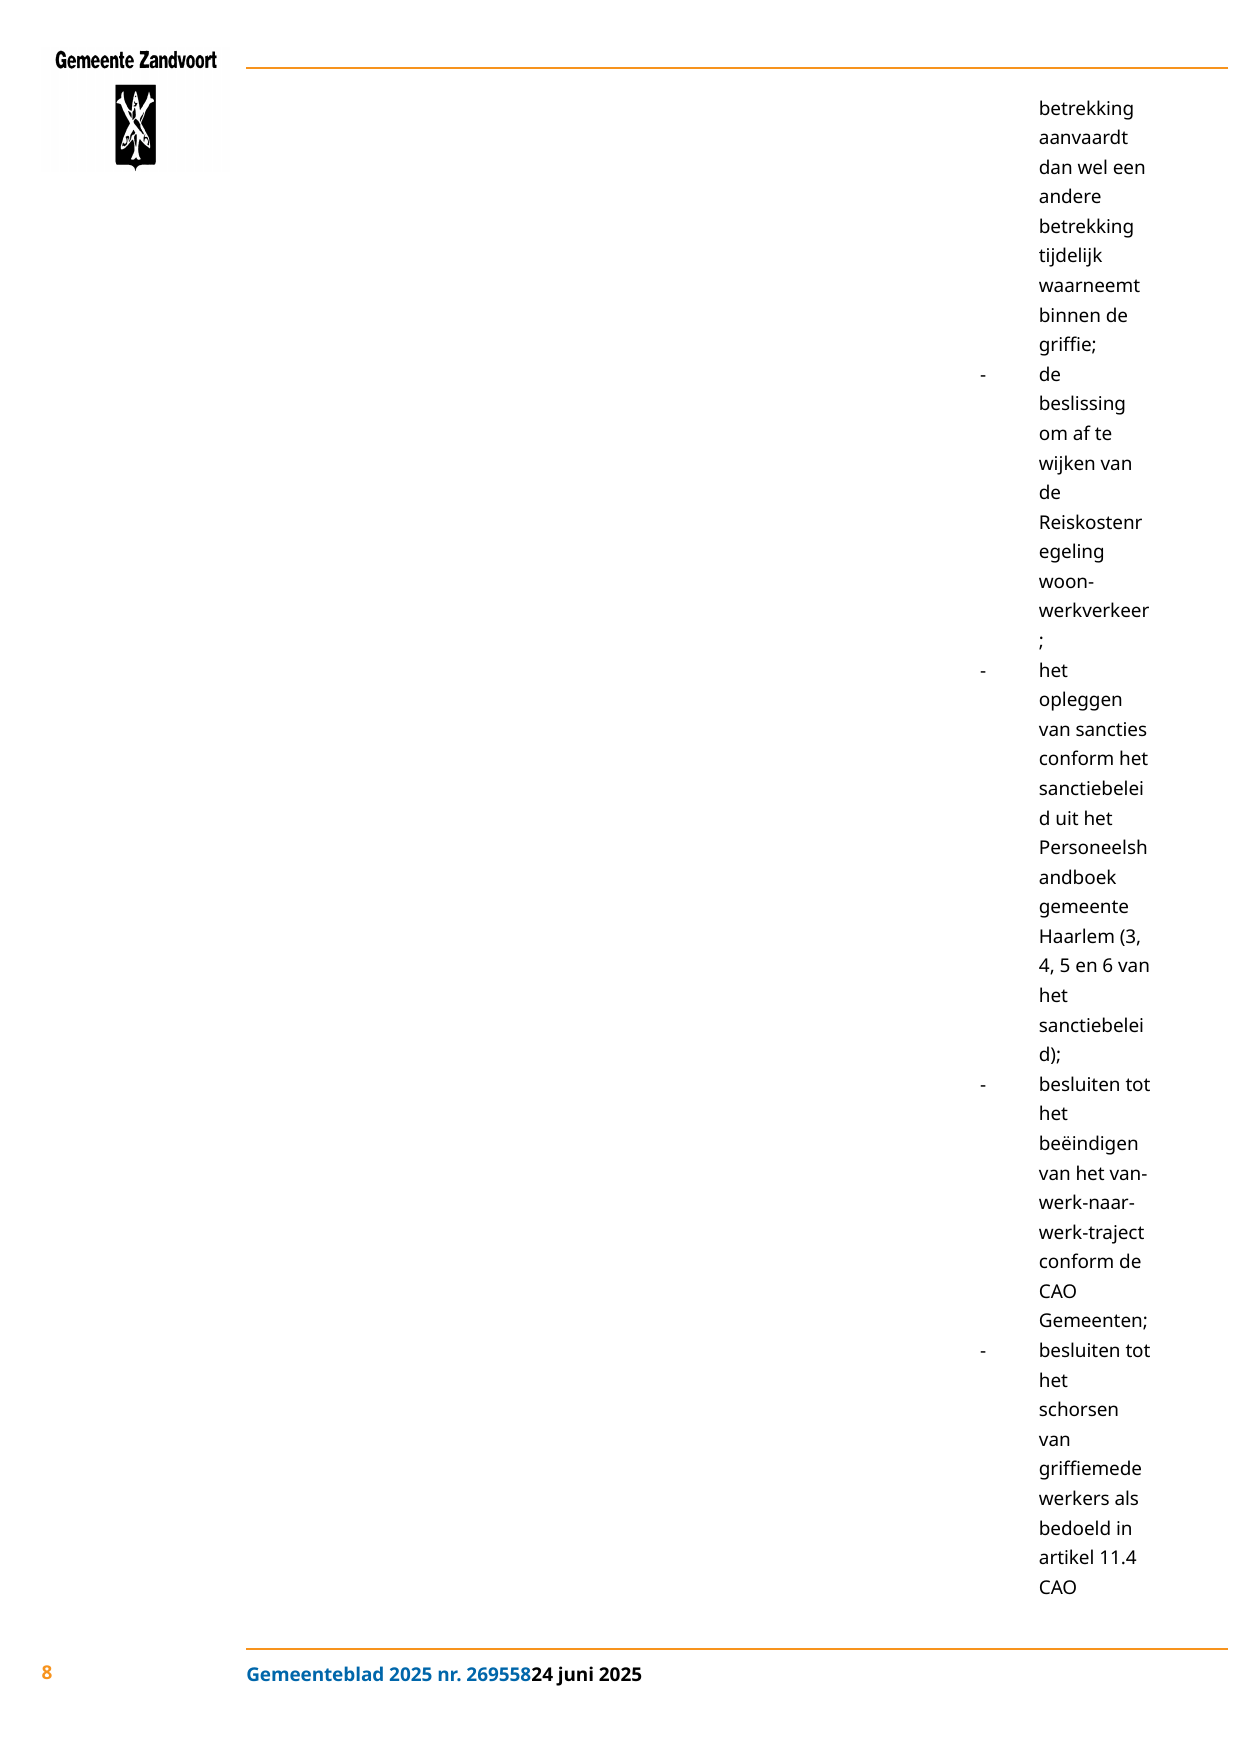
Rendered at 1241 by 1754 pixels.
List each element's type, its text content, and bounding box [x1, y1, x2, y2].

table_cell betrekking aanvaardt dan wel een andere betrekking tijdelijk waarneemt binnen de griffie; de beslissing om af te wijken van de Reiskostenregeling woon-werkverkeer; het opleggen van sancties conform het sanctiebeleid uit het Personeelshandboek gemeente Haarlem (3, 4, 5 en 6 van het sanctiebeleid); besluiten tot het beëindigen van het van-werk-naar-werk-traject conform de CAO Gemeenten; besluiten tot het schorsen van griffiemedewerkers als bedoeld in artikel 11.4 CAO [980, 95, 1152, 1600]
picture [41, 47, 231, 172]
table_cell [687, 95, 833, 1600]
table_cell [833, 95, 980, 1600]
table_cell [248, 95, 394, 1600]
table_cell [394, 95, 541, 1600]
table_cell [541, 95, 687, 1600]
